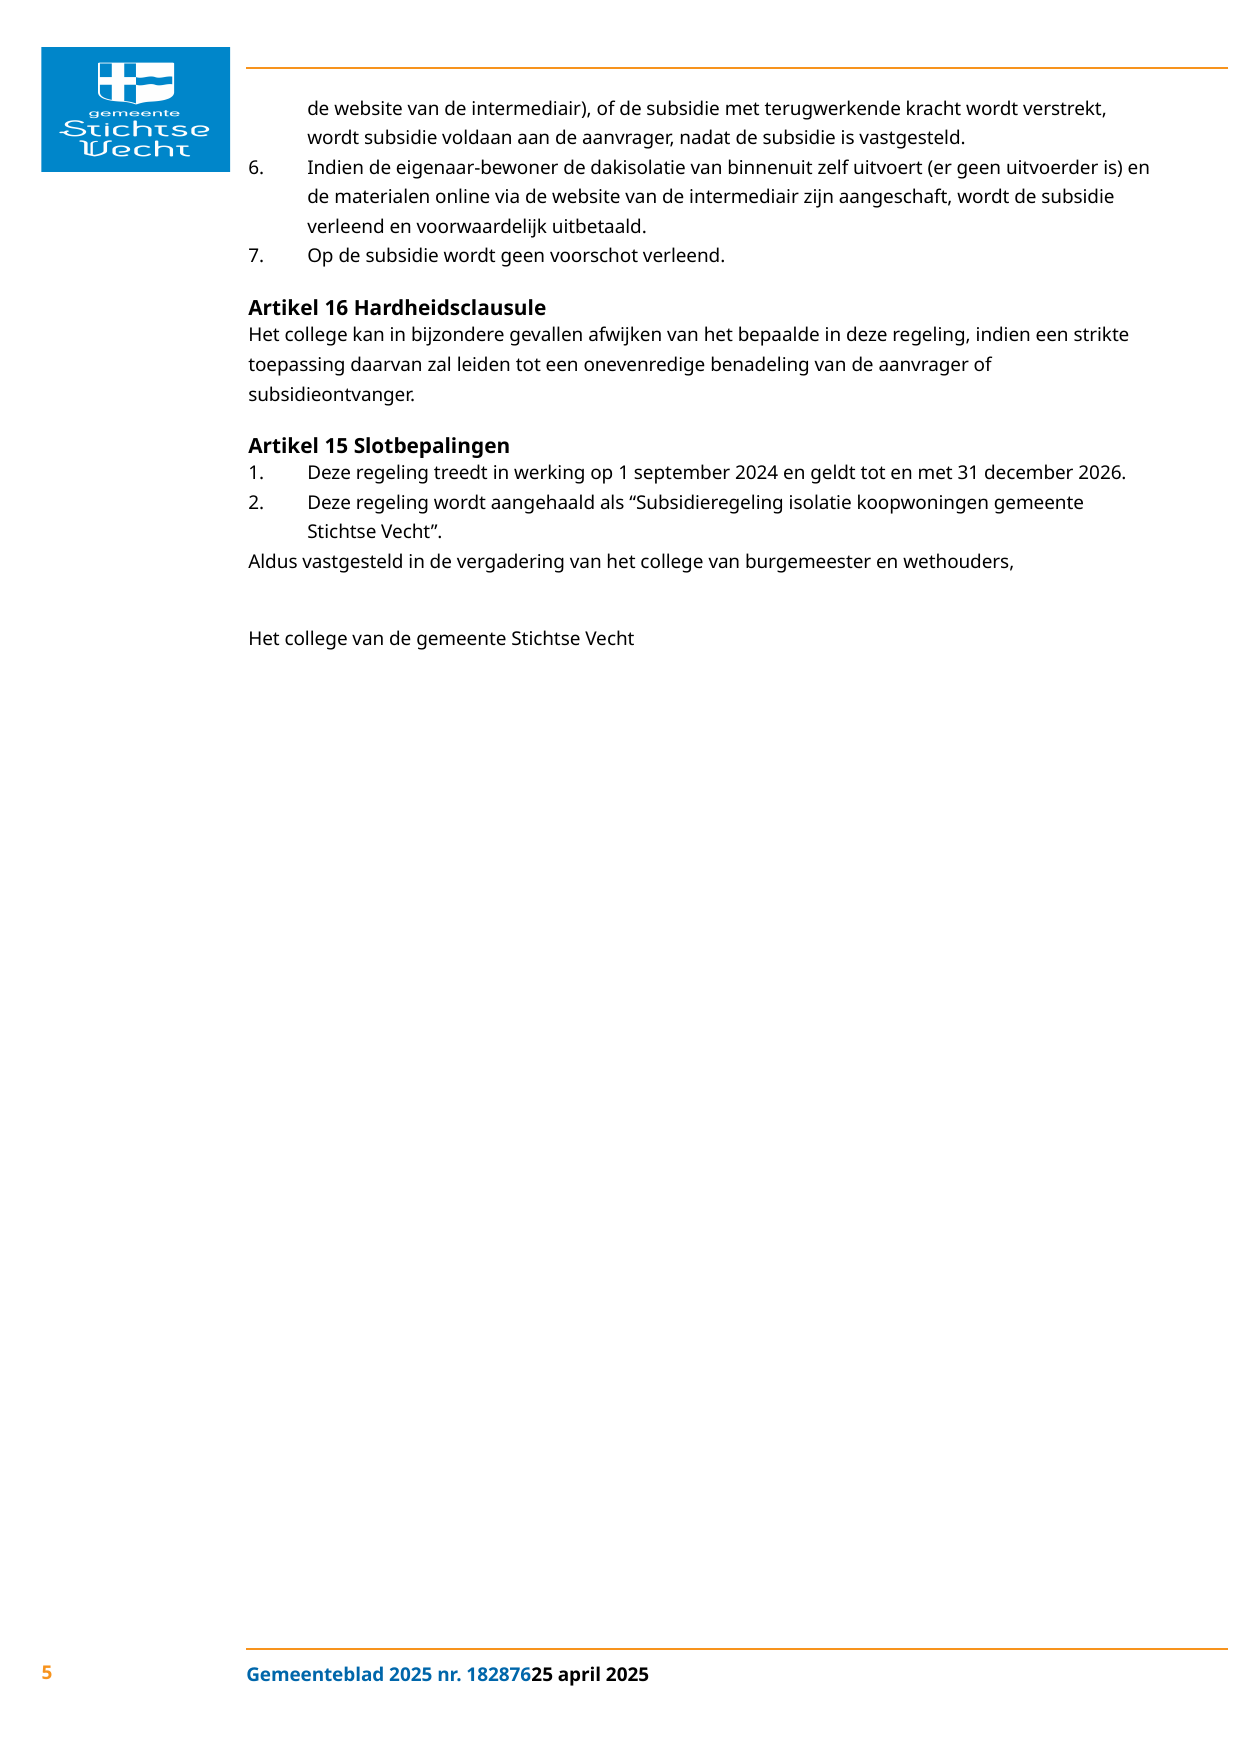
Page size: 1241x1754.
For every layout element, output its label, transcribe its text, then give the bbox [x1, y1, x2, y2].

text Het college kan in bijzondere gevallen afwijken van het bepaalde in deze regeling, indien een strikte toepassing daarvan zal leiden tot een onevenredige benadeling van de aanvrager of subsidieontvanger. [248, 322, 1152, 406]
text Aldus vastgesteld in de vergadering van het college van burgemeester en wethouders, [248, 548, 1152, 574]
text Artikel 15 Slotbepalingen [248, 431, 1152, 459]
picture [137, 63, 174, 103]
text Artikel 16 Hardheidsclausule [248, 293, 1152, 322]
list de website van de intermediair), of de subsidie met terugwerkende kracht wordt verstrekt, wordt subsidie voldaan aan de aanvrager, nadat de subsidie is vastgesteld. [248, 95, 1152, 150]
list Op de subsidie wordt geen voorschot verleend. [248, 243, 1152, 268]
picture [99, 63, 135, 101]
text Het college van de gemeente Stichtse Vecht [248, 626, 1152, 651]
list Indien de eigenaar-bewoner de dakisolatie van binnenuit zelf uitvoert (er geen uitvoerder is) en de materialen online via de website van de intermediair zijn aangeschaft, wordt de subsidie verleend en voorwaardelijk uitbetaald. [248, 154, 1152, 239]
list Deze regeling treedt in werking op 1 september 2024 en geldt tot en met 31 december 2026. [248, 459, 1152, 485]
list Deze regeling wordt aangehaald als “Subsidieregeling isolatie koopwoningen gemeente Stichtse Vecht”. [248, 489, 1152, 544]
